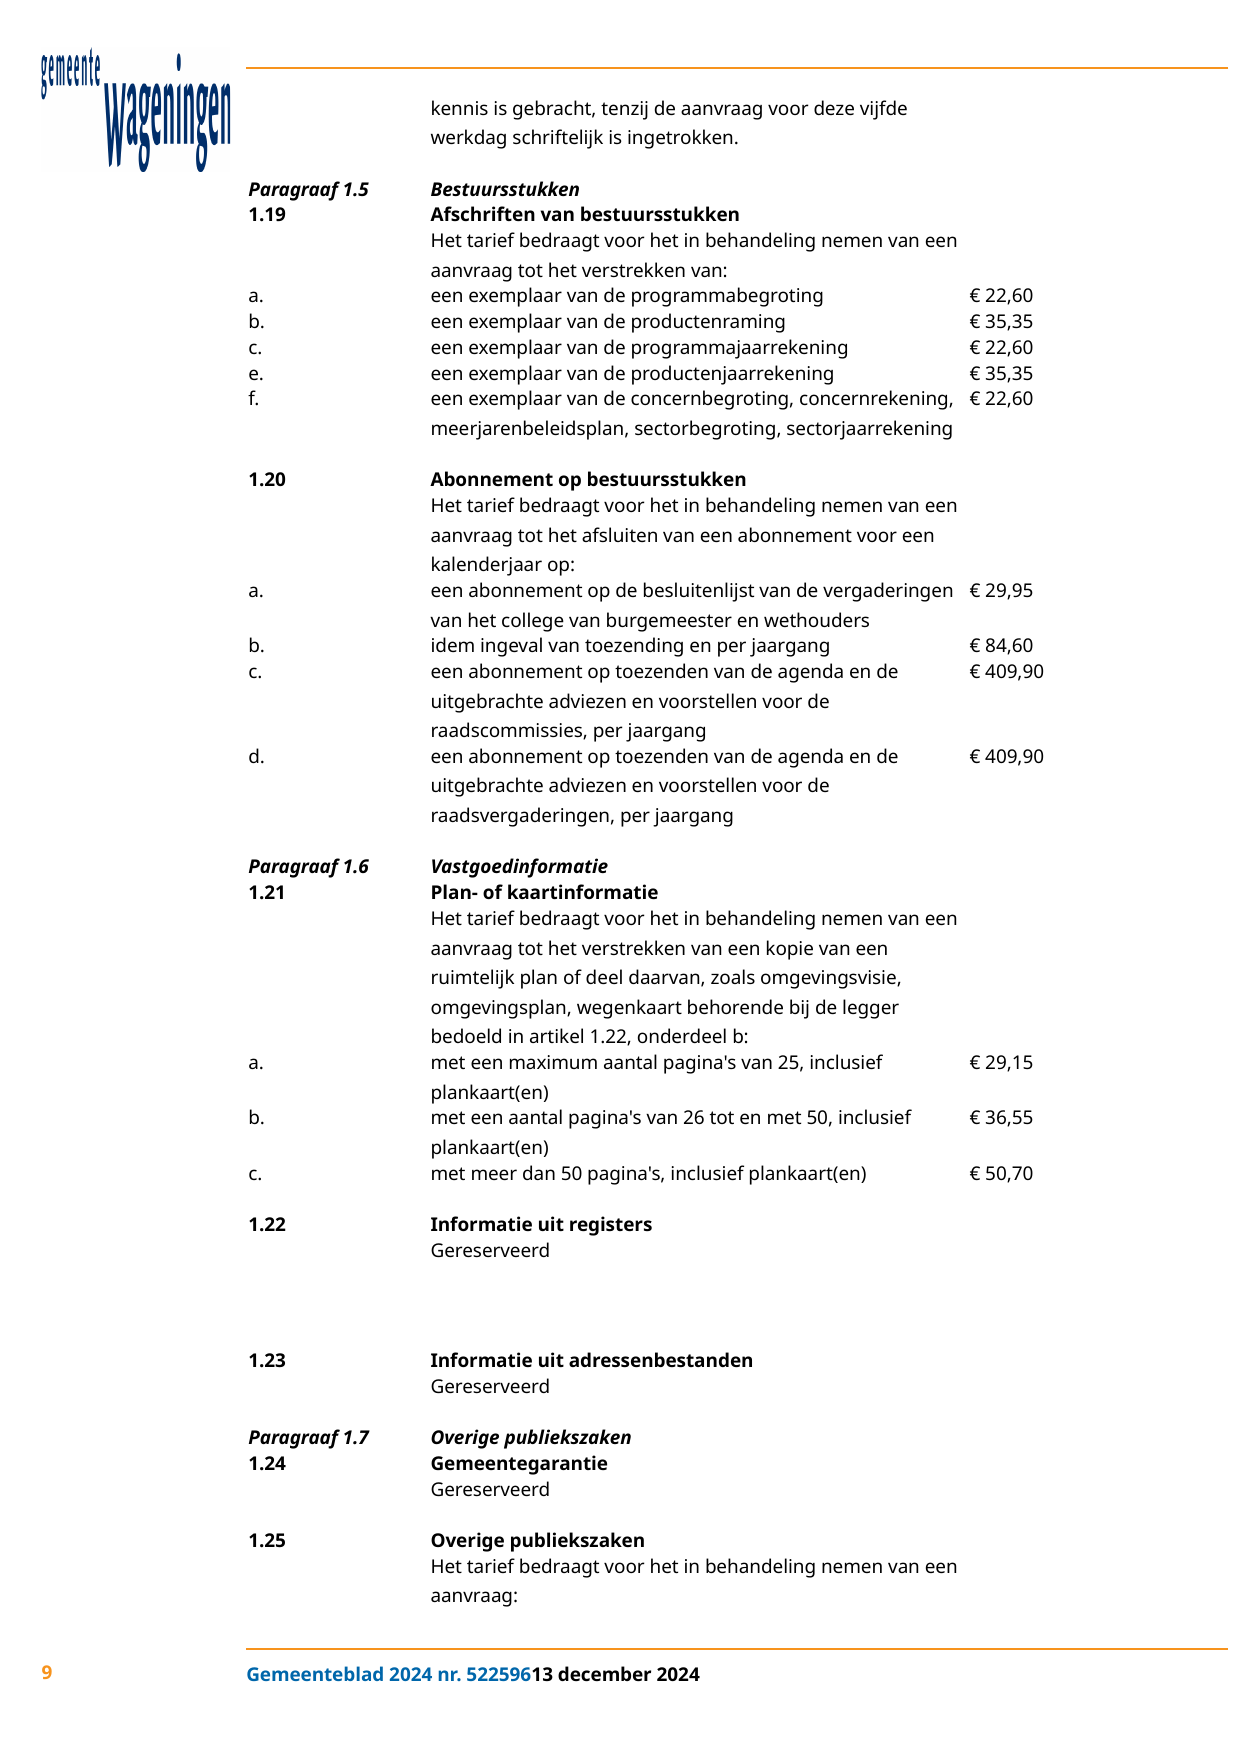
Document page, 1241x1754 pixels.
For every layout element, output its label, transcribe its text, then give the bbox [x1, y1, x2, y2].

table_cell € 50,70 [969, 1160, 1152, 1186]
table_cell een exemplaar van de productenraming [430, 308, 969, 334]
table_cell [248, 1553, 430, 1608]
table_cell [969, 1373, 1152, 1399]
table_cell € 84,60 [969, 633, 1152, 658]
table_cell [969, 227, 1152, 283]
table_cell [430, 150, 969, 176]
table_cell een abonnement op toezenden van de agenda en de uitgebrachte adviezen en voorstellen voor de raadscommissies, per jaargang [430, 658, 969, 743]
table_cell e. [248, 360, 430, 386]
table_cell Bestuursstukken [430, 176, 969, 202]
table_cell € 409,90 [969, 658, 1152, 743]
table_cell Paragraaf 1.6 [248, 854, 430, 879]
table_cell [969, 1424, 1152, 1450]
table_cell 1.22 [248, 1211, 430, 1237]
table_cell b. [248, 308, 430, 334]
table_cell € 22,60 [969, 386, 1152, 441]
table_cell Gereserveerd [430, 1373, 969, 1399]
table_cell € 409,90 [969, 743, 1152, 828]
table_cell [969, 880, 1152, 905]
table_cell idem ingeval van toezending en per jaargang [430, 633, 969, 658]
table_cell b. [248, 633, 430, 658]
table_cell Het tarief bedraagt voor het in behandeling nemen van een aanvraag: [430, 1553, 969, 1608]
table_cell f. [248, 386, 430, 441]
table_cell [248, 1476, 430, 1502]
table_cell [248, 1263, 430, 1288]
table_cell € 35,35 [969, 360, 1152, 386]
table_cell 1.19 [248, 202, 430, 227]
table_cell met een maximum aantal pagina's van 25, inclusief plankaart(en) [430, 1049, 969, 1104]
table_cell Gereserveerd [430, 1476, 969, 1502]
table_cell a. [248, 577, 430, 632]
table_cell een exemplaar van de concernbegroting, concernrekening, meerjarenbeleidsplan, sectorbegroting, sectorjaarrekening [430, 386, 969, 441]
table_cell met meer dan 50 pagina's, inclusief plankaart(en) [430, 1160, 969, 1186]
table_cell [430, 1289, 969, 1314]
table_header [969, 1347, 1152, 1373]
table_header kennis is gebracht, tenzij de aanvraag voor deze vijfde werkdag schriftelijk is ingetrokken. [430, 95, 969, 150]
table_cell d. [248, 743, 430, 828]
table_cell [430, 828, 969, 854]
table_cell Het tarief bedraagt voor het in behandeling nemen van een aanvraag tot het verstrekken van: [430, 227, 969, 283]
table_cell 1.21 [248, 880, 430, 905]
table_cell c. [248, 1160, 430, 1186]
table_cell een exemplaar van de programmabegroting [430, 283, 969, 308]
table_cell [969, 1553, 1152, 1608]
table_cell [969, 1289, 1152, 1314]
table_cell [248, 1502, 430, 1527]
table_cell [248, 1289, 430, 1314]
table_cell [969, 1399, 1152, 1424]
table_cell c. [248, 334, 430, 360]
table_cell [969, 467, 1152, 492]
table_cell a. [248, 283, 430, 308]
table_cell [430, 1399, 969, 1424]
table_cell Vastgoedinformatie [430, 854, 969, 879]
table_cell 1.24 [248, 1450, 430, 1476]
table_header Informatie uit adressenbestanden [430, 1347, 969, 1373]
table_cell € 29,95 [969, 577, 1152, 632]
table_cell [969, 1476, 1152, 1502]
table_cell [969, 1450, 1152, 1476]
table_cell een abonnement op de besluitenlijst van de vergaderingen van het college van burgemeester en wethouders [430, 577, 969, 632]
table_cell [430, 1502, 969, 1527]
picture [41, 47, 231, 172]
table_cell [430, 1263, 969, 1288]
table_cell [430, 1186, 969, 1211]
table_cell € 36,55 [969, 1105, 1152, 1160]
table_cell 1.25 [248, 1527, 430, 1553]
table_cell [248, 1399, 430, 1424]
table_cell [969, 1502, 1152, 1527]
table_cell Gemeentegarantie [430, 1450, 969, 1476]
table_cell [969, 202, 1152, 227]
table_cell Overige publiekszaken [430, 1527, 969, 1553]
table_header [969, 95, 1152, 150]
table_cell Abonnement op bestuursstukken [430, 467, 969, 492]
table_cell Gereserveerd [430, 1237, 969, 1263]
table_cell [969, 150, 1152, 176]
table_cell Overige publiekszaken [430, 1424, 969, 1450]
table_cell c. [248, 658, 430, 743]
table_cell [969, 1527, 1152, 1553]
table_cell [248, 1237, 430, 1263]
table_header [248, 95, 430, 150]
table_cell [969, 905, 1152, 1049]
table_cell [969, 854, 1152, 879]
table_cell Paragraaf 1.5 [248, 176, 430, 202]
table_cell Paragraaf 1.7 [248, 1424, 430, 1450]
table_cell Informatie uit registers [430, 1211, 969, 1237]
table_cell een exemplaar van de productenjaarrekening [430, 360, 969, 386]
table_cell [248, 905, 430, 1049]
table_cell a. [248, 1049, 430, 1104]
table_cell € 22,60 [969, 283, 1152, 308]
table_cell [969, 828, 1152, 854]
table_cell [969, 1186, 1152, 1211]
table_cell Het tarief bedraagt voor het in behandeling nemen van een aanvraag tot het verstrekken van een kopie van een ruimtelijk plan of deel daarvan, zoals omgevingsvisie, omgevingsplan, wegenkaart behorende bij de legger bedoeld in artikel 1.22, onderdeel b: [430, 905, 969, 1049]
table_cell een exemplaar van de programmajaarrekening [430, 334, 969, 360]
table_cell 1.20 [248, 467, 430, 492]
table_cell Het tarief bedraagt voor het in behandeling nemen van een aanvraag tot het afsluiten van een abonnement voor een kalenderjaar op: [430, 492, 969, 577]
table_cell [248, 150, 430, 176]
table_cell Plan- of kaartinformatie [430, 880, 969, 905]
table_cell [969, 1263, 1152, 1288]
table_cell € 29,15 [969, 1049, 1152, 1104]
table_cell [969, 441, 1152, 467]
table_cell [248, 227, 430, 283]
table_cell [430, 441, 969, 467]
table_cell [248, 1186, 430, 1211]
table_cell € 35,35 [969, 308, 1152, 334]
table_cell met een aantal pagina's van 26 tot en met 50, inclusief plankaart(en) [430, 1105, 969, 1160]
table_cell [248, 828, 430, 854]
table_cell [248, 492, 430, 577]
table_cell [969, 1211, 1152, 1237]
table_cell [969, 176, 1152, 202]
table_header 1.23 [248, 1347, 430, 1373]
table_cell Afschriften van bestuursstukken [430, 202, 969, 227]
table_cell b. [248, 1105, 430, 1160]
table_cell [969, 1237, 1152, 1263]
table_cell een abonnement op toezenden van de agenda en de uitgebrachte adviezen en voorstellen voor de raadsvergaderingen, per jaargang [430, 743, 969, 828]
table_cell € 22,60 [969, 334, 1152, 360]
table_cell [969, 492, 1152, 577]
table_cell [248, 1373, 430, 1399]
table_cell [248, 441, 430, 467]
